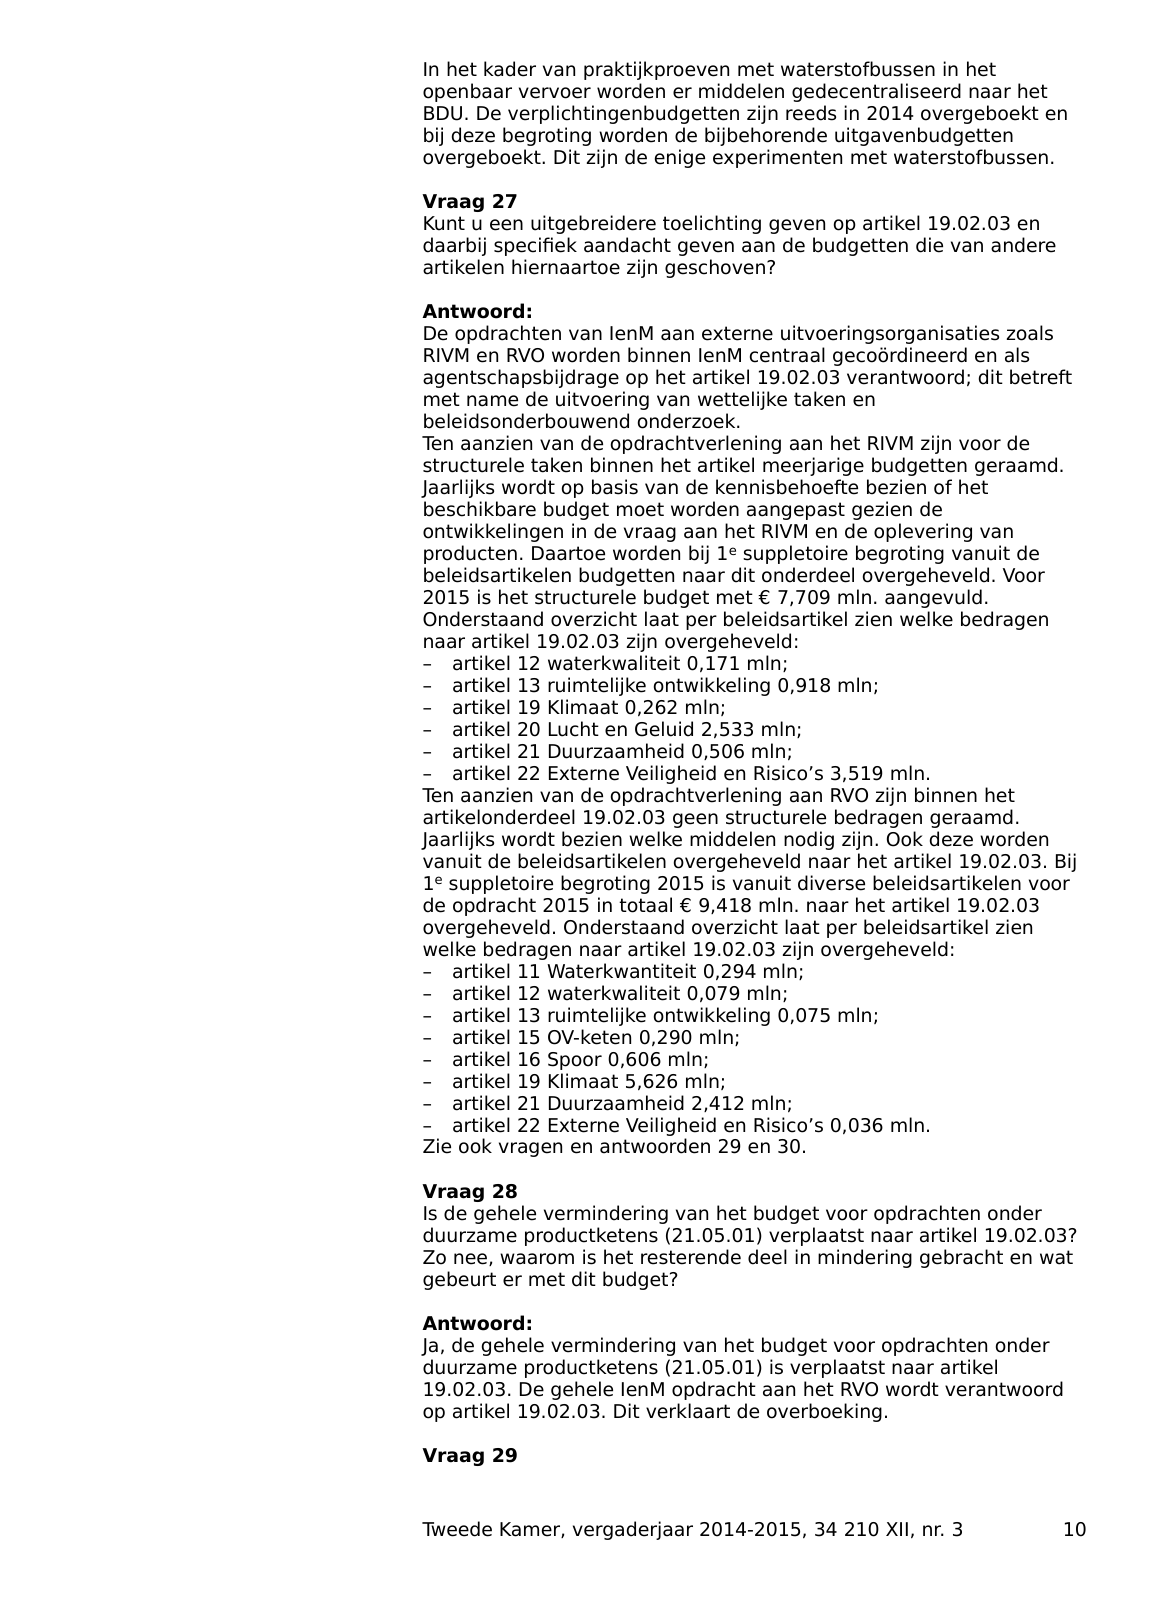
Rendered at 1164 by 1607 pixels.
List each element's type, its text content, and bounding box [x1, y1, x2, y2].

text – artikel 12 waterkwaliteit 0,171 mln; [422, 653, 1087, 675]
text Antwoord: [422, 301, 1087, 323]
text – artikel 12 waterkwaliteit 0,079 mln; [422, 983, 1087, 1004]
text – artikel 21 Duurzaamheid 0,506 mln; [422, 741, 1087, 763]
text – artikel 21 Duurzaamheid 2,412 mln; [422, 1092, 1087, 1114]
text – artikel 19 Klimaat 5,626 mln; [422, 1071, 1087, 1092]
text Is de gehele vermindering van het budget voor opdrachten onder duurzame productketens (21.05.01) verplaatst naar artikel 19.02.03? Zo nee, waarom is het resterende deel in mindering gebracht en wat gebeurt er met dit budget? [422, 1203, 1087, 1291]
text Vraag 27 [422, 191, 1087, 213]
text – artikel 13 ruimtelijke ontwikkeling 0,918 mln; [422, 675, 1087, 697]
text In het kader van praktijkproeven met waterstofbussen in het openbaar vervoer worden er middelen gedecentraliseerd naar het BDU. De verplichtingenbudgetten zijn reeds in 2014 overgeboekt en bij deze begroting worden de bijbehorende uitgavenbudgetten overgeboekt. Dit zijn de enige experimenten met waterstofbussen. [422, 59, 1087, 169]
text – artikel 19 Klimaat 0,262 mln; [422, 697, 1087, 719]
text – artikel 11 Waterkwantiteit 0,294 mln; [422, 961, 1087, 983]
text – artikel 15 OV-keten 0,290 mln; [422, 1027, 1087, 1048]
text Vraag 28 [422, 1181, 1087, 1203]
text Zie ook vragen en antwoorden 29 en 30. [422, 1136, 1087, 1158]
text Antwoord: [422, 1313, 1087, 1335]
text Kunt u een uitgebreidere toelichting geven op artikel 19.02.03 en daarbij specifiek aandacht geven aan de budgetten die van andere artikelen hiernaartoe zijn geschoven? [422, 213, 1087, 279]
text – artikel 16 Spoor 0,606 mln; [422, 1048, 1087, 1071]
text – artikel 13 ruimtelijke ontwikkeling 0,075 mln; [422, 1004, 1087, 1027]
text – artikel 22 Externe Veiligheid en Risico’s 0,036 mln. [422, 1114, 1087, 1136]
text Vraag 29 [422, 1445, 1087, 1467]
text Ja, de gehele vermindering van het budget voor opdrachten onder duurzame productketens (21.05.01) is verplaatst naar artikel 19.02.03. De gehele IenM opdracht aan het RVO wordt verantwoord op artikel 19.02.03. Dit verklaart de overboeking. [422, 1335, 1087, 1423]
text Ten aanzien van de opdrachtverlening aan het RIVM zijn voor de structurele taken binnen het artikel meerjarige budgetten geraamd. Jaarlijks wordt op basis van de kennisbehoefte bezien of het beschikbare budget moet worden aangepast gezien de ontwikkelingen in de vraag aan het RIVM en de oplevering van producten. Daartoe worden bij 1e suppletoire begroting vanuit de beleidsartikelen budgetten naar dit onderdeel overgeheveld. Voor 2015 is het structurele budget met € 7,709 mln. aangevuld. Onderstaand overzicht laat per beleidsartikel zien welke bedragen naar artikel 19.02.03 zijn overgeheveld: [422, 433, 1087, 653]
text Ten aanzien van de opdrachtverlening aan RVO zijn binnen het artikelonderdeel 19.02.03 geen structurele bedragen geraamd. Jaarlijks wordt bezien welke middelen nodig zijn. Ook deze worden vanuit de beleidsartikelen overgeheveld naar het artikel 19.02.03. Bij 1e suppletoire begroting 2015 is vanuit diverse beleidsartikelen voor de opdracht 2015 in totaal € 9,418 mln. naar het artikel 19.02.03 overgeheveld. Onderstaand overzicht laat per beleidsartikel zien welke bedragen naar artikel 19.02.03 zijn overgeheveld: [422, 785, 1087, 961]
text De opdrachten van IenM aan externe uitvoeringsorganisaties zoals RIVM en RVO worden binnen IenM centraal gecoördineerd en als agentschapsbijdrage op het artikel 19.02.03 verantwoord; dit betreft met name de uitvoering van wettelijke taken en beleidsonderbouwend onderzoek. [422, 323, 1087, 433]
text – artikel 22 Externe Veiligheid en Risico’s 3,519 mln. [422, 763, 1087, 785]
text – artikel 20 Lucht en Geluid 2,533 mln; [422, 719, 1087, 741]
